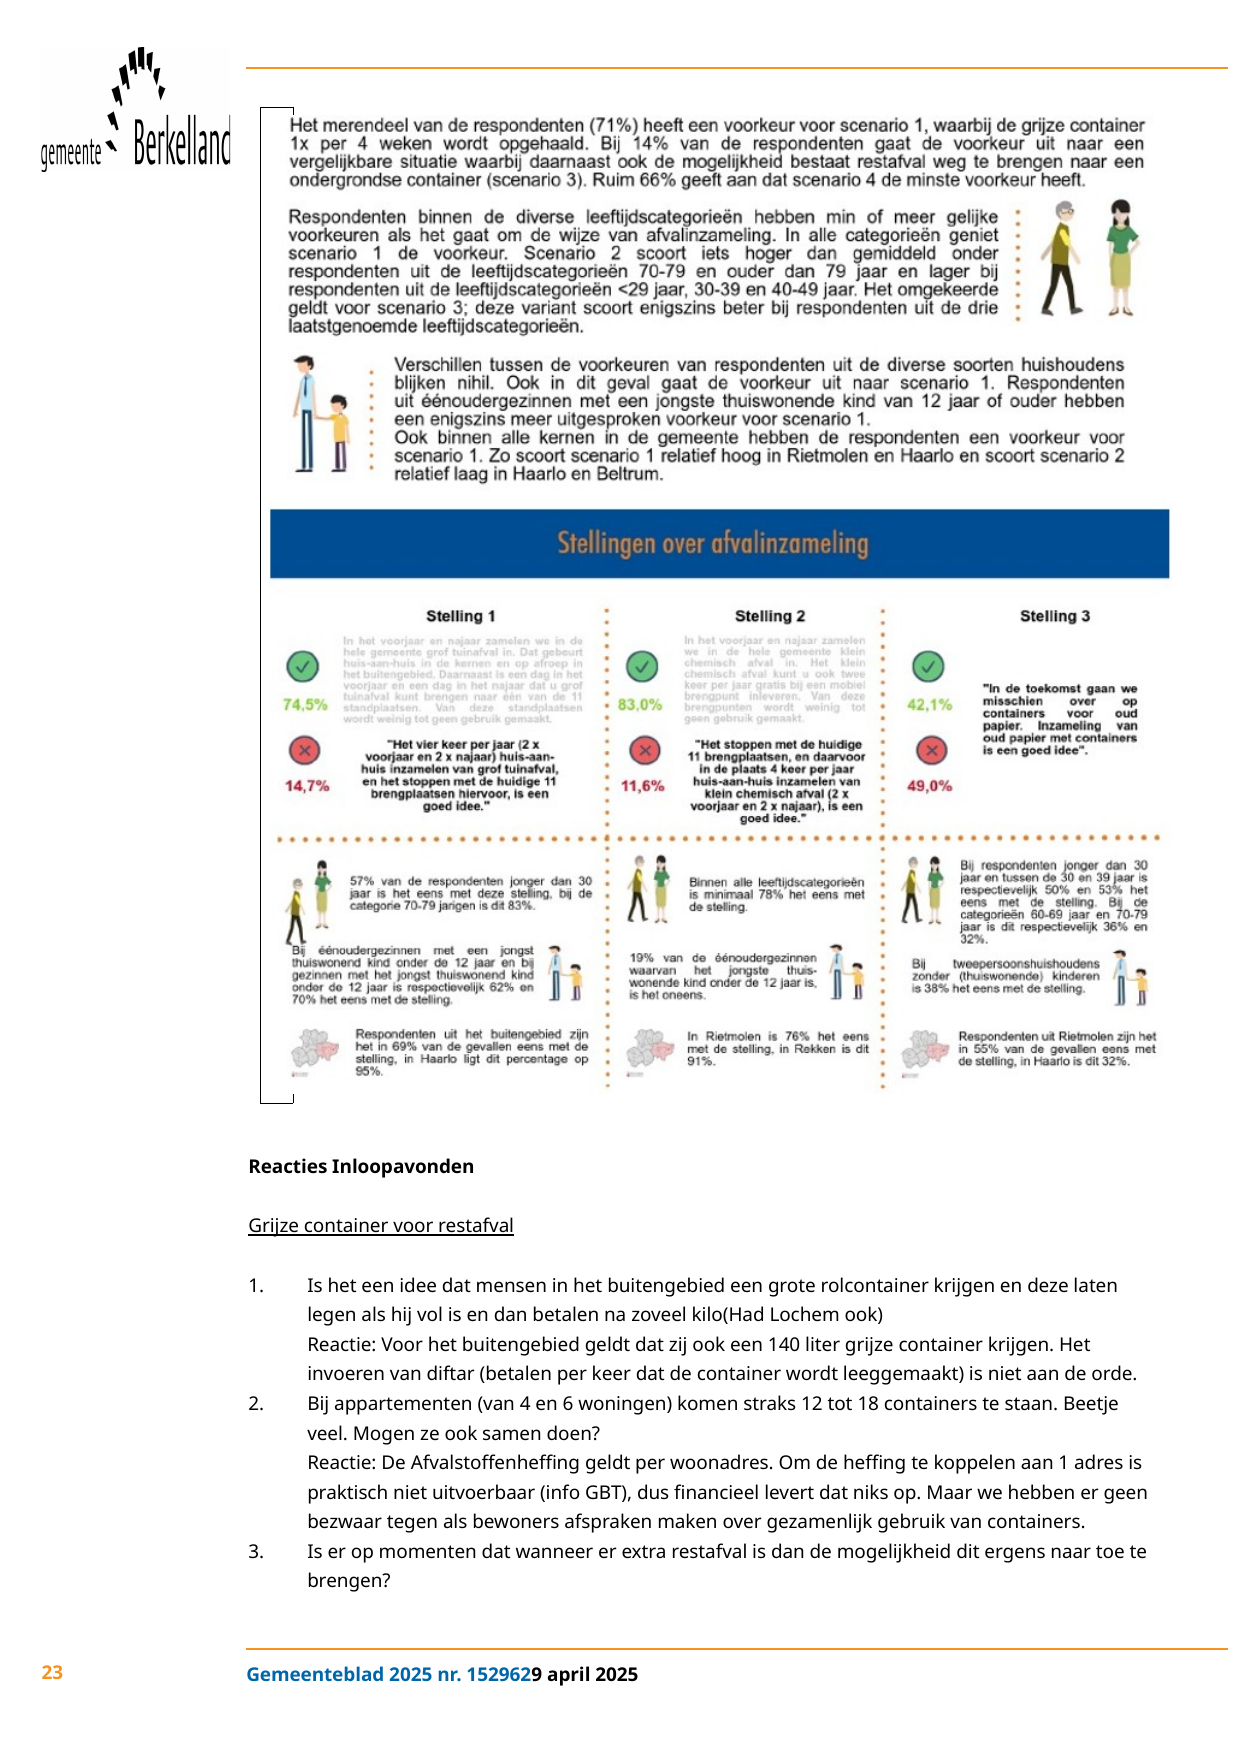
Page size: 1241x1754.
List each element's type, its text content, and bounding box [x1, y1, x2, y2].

list Reactie: De Afvalstoffenheffing geldt per woonadres. Om de heffing te koppelen aan 1 adres is praktisch niet uitvoerbaar (info GBT), dus financieel levert dat niks op. Maar we hebben er geen bezwaar tegen als bewoners afspraken maken over gezamenlijk gebruik van containers. [248, 1449, 1152, 1534]
list Bij appartementen (van 4 en 6 woningen) komen straks 12 tot 18 containers te staan. Beetje veel. Mogen ze ook samen doen? [248, 1390, 1152, 1446]
list Is het een idee dat mensen in het buitengebied een grote rolcontainer krijgen en deze laten legen als hij vol is en dan betalen na zoveel kilo(Had Lochem ook) [248, 1272, 1152, 1327]
picture [41, 47, 231, 172]
list Reactie: Voor het buitengebied geldt dat zij ook een 140 liter grijze container krijgen. Het invoeren van diftar (betalen per keer dat de container wordt leeggemaakt) is niet aan de orde. [248, 1331, 1152, 1386]
text Reacties Inloopavonden [248, 1153, 1152, 1179]
list Is er op momenten dat wanneer er extra restafval is dan de mogelijkheid dit ergens naar toe te brengen? [248, 1538, 1152, 1593]
text Grijze container voor restafval [248, 1213, 1152, 1238]
picture [268, 115, 1173, 1094]
